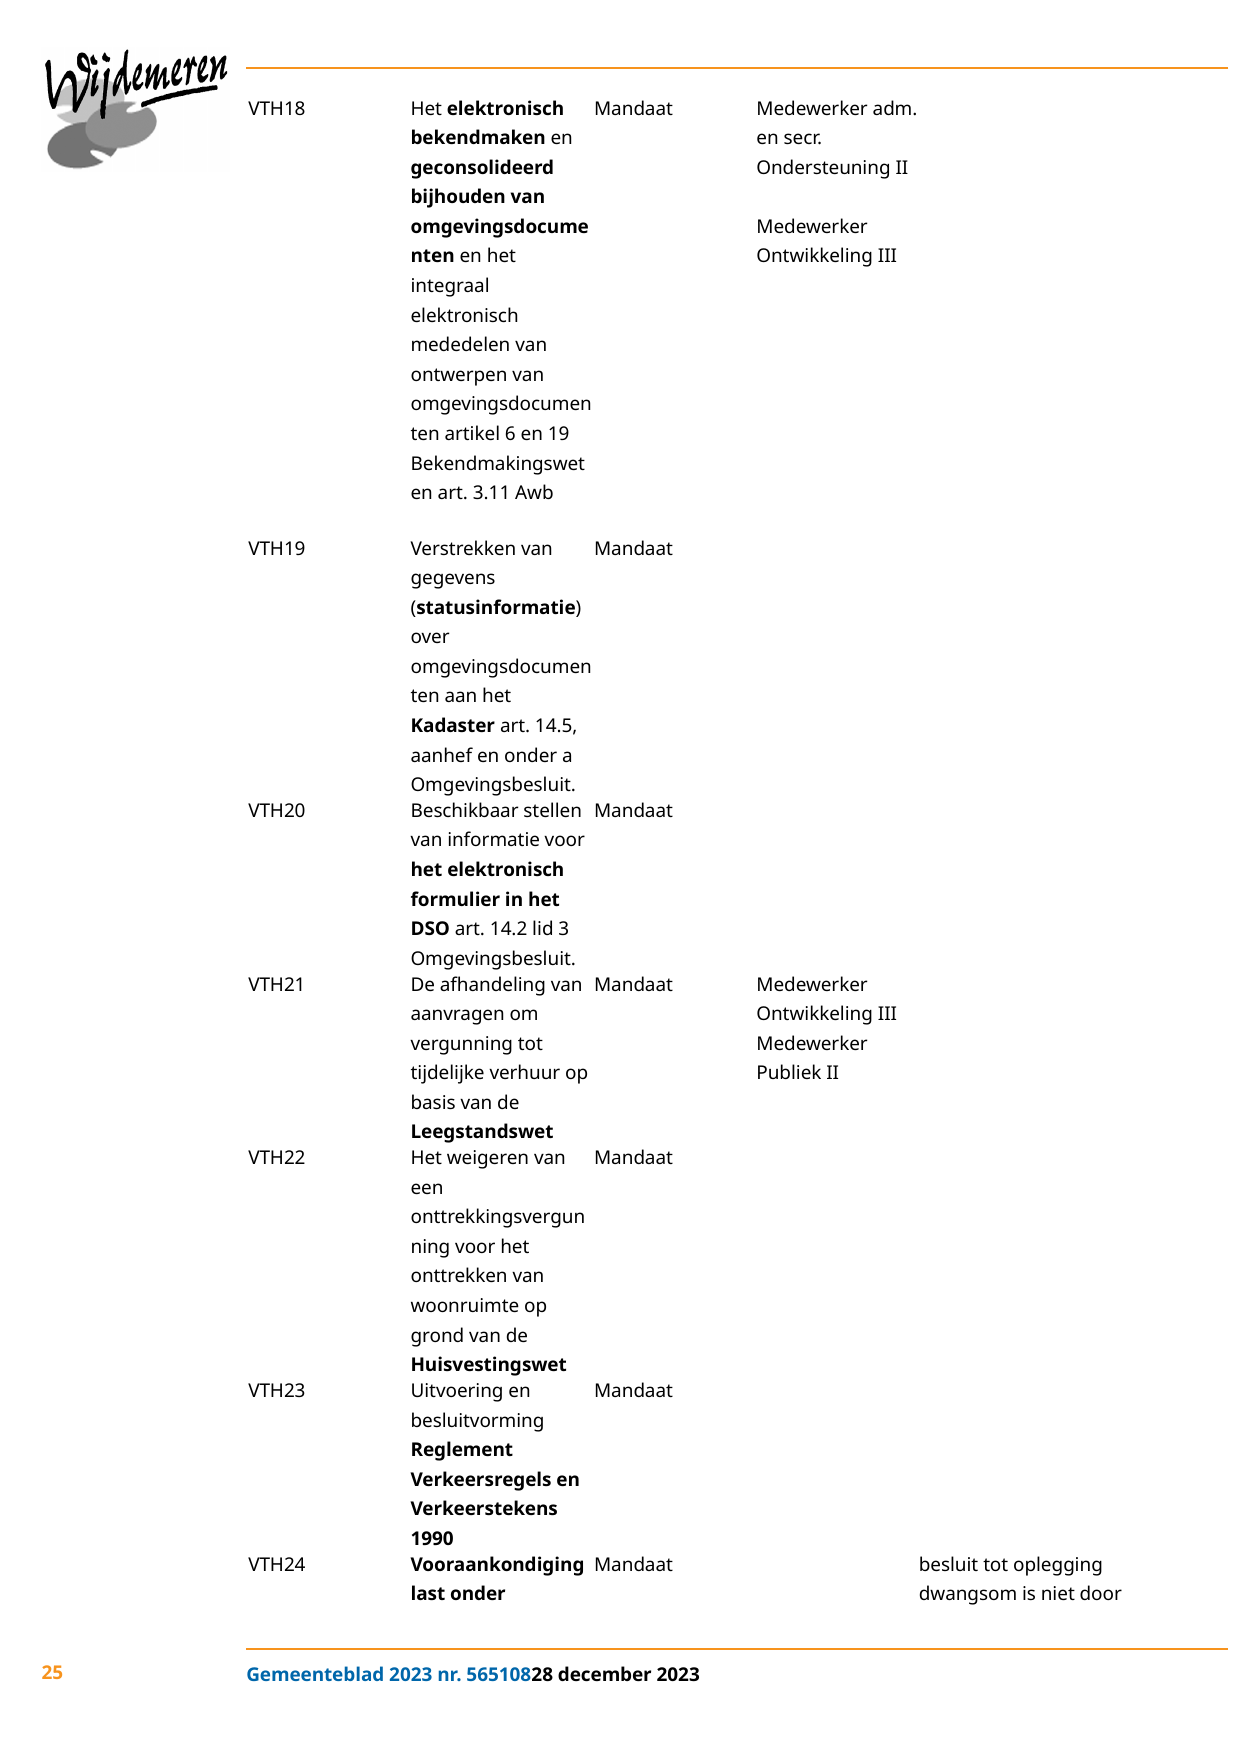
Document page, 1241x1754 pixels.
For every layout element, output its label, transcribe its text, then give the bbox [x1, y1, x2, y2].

table_cell [919, 535, 1152, 797]
table_cell [756, 1144, 919, 1377]
table_cell Uitvoering en besluitvorming Reglement Verkeersregels en Verkeerstekens 1990 [410, 1377, 594, 1551]
table_cell VTH24 [248, 1551, 410, 1606]
table_cell Beschikbaar stellen van informatie voor het elektronisch formulier in het DSO art. 14.2 lid 3 Omgevingsbesluit. [410, 797, 594, 971]
table_cell VTH23 [248, 1377, 410, 1551]
table_cell Mandaat [594, 95, 756, 535]
table_cell VTH20 [248, 797, 410, 971]
table_cell [919, 1377, 1152, 1551]
table_cell Medewerker Ontwikkeling III Medewerker Publiek II [756, 971, 919, 1144]
table_cell [756, 797, 919, 971]
table_cell [756, 1377, 919, 1551]
table_cell VTH18 [248, 95, 410, 535]
table_cell [919, 797, 1152, 971]
table_cell [756, 535, 919, 797]
table_cell Het elektronisch bekendmaken en geconsolideerd bijhouden van omgevingsdocumenten en het integraal elektronisch mededelen van ontwerpen van omgevingsdocumenten artikel 6 en 19 Bekendmakingswet en art. 3.11 Awb [410, 95, 594, 535]
table_cell Verstrekken van gegevens (statusinformatie) over omgevingsdocumenten aan het Kadaster art. 14.5, aanhef en onder a Omgevingsbesluit. [410, 535, 594, 797]
table_cell VTH21 [248, 971, 410, 1144]
table_cell besluit tot oplegging dwangsom is niet door [919, 1551, 1152, 1606]
table_cell Mandaat [594, 535, 756, 797]
table_cell De afhandeling van aanvragen om vergunning tot tijdelijke verhuur op basis van de Leegstandswet [410, 971, 594, 1144]
table_cell Mandaat [594, 1551, 756, 1606]
table_cell [919, 971, 1152, 1144]
table_cell Mandaat [594, 971, 756, 1144]
table_cell Vooraankondiging last onder [410, 1551, 594, 1606]
table_cell Mandaat [594, 1144, 756, 1377]
table_cell [756, 1551, 919, 1606]
table_cell VTH22 [248, 1144, 410, 1377]
table_cell Mandaat [594, 1377, 756, 1551]
table_cell Mandaat [594, 797, 756, 971]
table_cell Medewerker adm. en secr. Ondersteuning II Medewerker Ontwikkeling III [756, 95, 919, 535]
table_cell [919, 95, 1152, 535]
picture [41, 47, 231, 172]
table_cell VTH19 [248, 535, 410, 797]
table_cell Het weigeren van een onttrekkingsvergunning voor het onttrekken van woonruimte op grond van de Huisvestingswet [410, 1144, 594, 1377]
table_cell [919, 1144, 1152, 1377]
